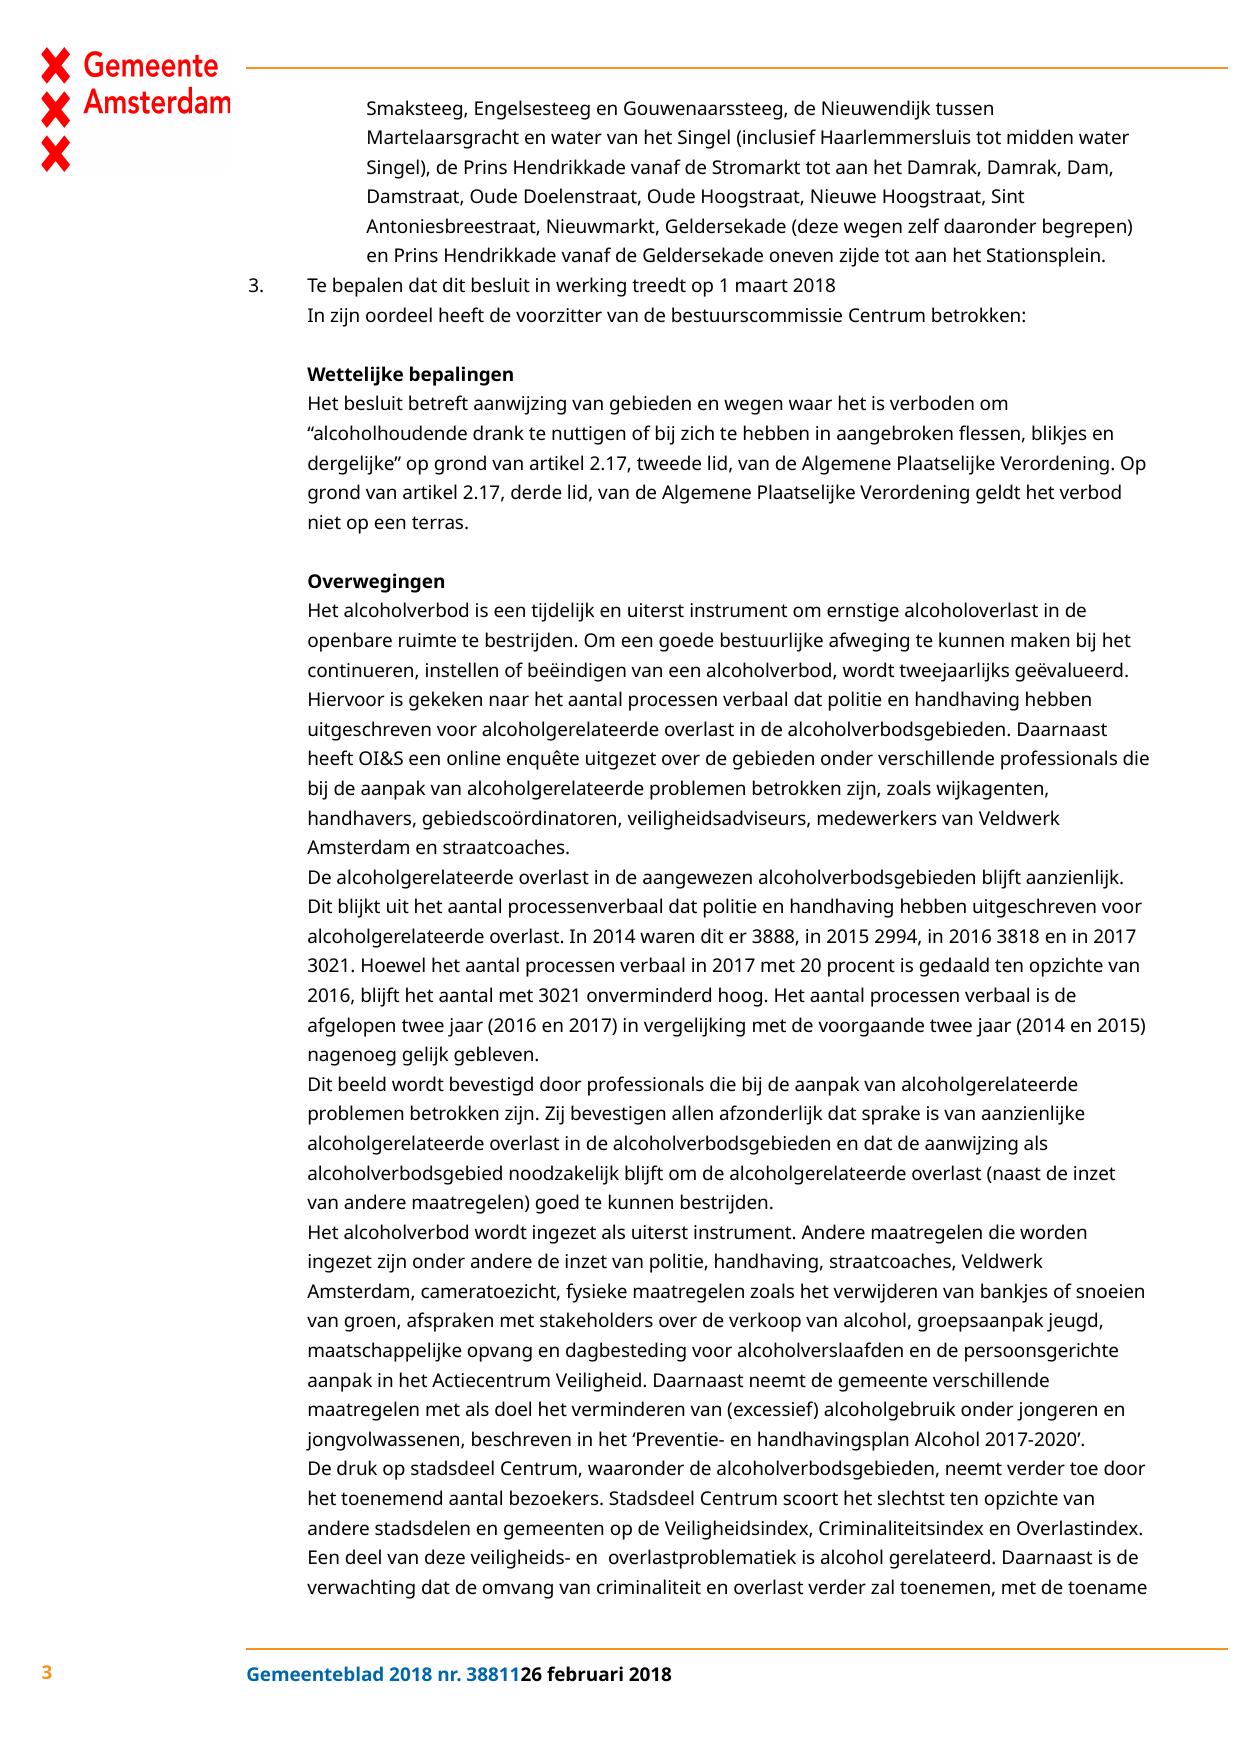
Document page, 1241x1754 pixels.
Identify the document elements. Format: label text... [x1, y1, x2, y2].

list Te bepalen dat dit besluit in werking treedt op 1 maart 2018 [248, 272, 1152, 298]
list Dit beeld wordt bevestigd door professionals die bij de aanpak van alcoholgerelateerde problemen betrokken zijn. Zij bevestigen allen afzonderlijk dat sprake is van aanzienlijke alcoholgerelateerde overlast in de alcoholverbodsgebieden en dat de aanwijzing als alcoholverbodsgebied noodzakelijk blijft om de alcoholgerelateerde overlast (naast de inzet van andere maatregelen) goed te kunnen bestrijden. [248, 1071, 1152, 1215]
list Wettelijke bepalingen [248, 361, 1152, 387]
list Smaksteeg, Engelsesteeg en Gouwenaarssteeg, de Nieuwendijk tussen Martelaarsgracht en water van het Singel (inclusief Haarlemmersluis tot midden water Singel), de Prins Hendrikkade vanaf de Stromarkt tot aan het Damrak, Damrak, Dam, Damstraat, Oude Doelenstraat, Oude Hoogstraat, Nieuwe Hoogstraat, Sint Antoniesbreestraat, Nieuwmarkt, Geldersekade (deze wegen zelf daaronder begrepen) en Prins Hendrikkade vanaf de Geldersekade oneven zijde tot aan het Stationsplein. [307, 95, 1152, 268]
list De alcoholgerelateerde overlast in de aangewezen alcoholverbodsgebieden blijft aanzienlijk. Dit blijkt uit het aantal processenverbaal dat politie en handhaving hebben uitgeschreven voor alcoholgerelateerde overlast. In 2014 waren dit er 3888, in 2015 2994, in 2016 3818 en in 2017 3021. Hoewel het aantal processen verbaal in 2017 met 20 procent is gedaald ten opzichte van 2016, blijft het aantal met 3021 onverminderd hoog. Het aantal processen verbaal is de afgelopen twee jaar (2016 en 2017) in vergelijking met de voorgaande twee jaar (2014 en 2015) nagenoeg gelijk gebleven. [248, 864, 1152, 1067]
list In zijn oordeel heeft de voorzitter van de bestuurscommissie Centrum betrokken: [248, 302, 1152, 328]
list Overwegingen [248, 568, 1152, 594]
list De druk op stadsdeel Centrum, waaronder de alcoholverbodsgebieden, neemt verder toe door het toenemend aantal bezoekers. Stadsdeel Centrum scoort het slechtst ten opzichte van andere stadsdelen en gemeenten op de Veiligheidsindex, Criminaliteitsindex en Overlastindex. Een deel van deze veiligheids- en overlastproblematiek is alcohol gerelateerd. Daarnaast is de verwachting dat de omvang van criminaliteit en overlast verder zal toenemen, met de toename [248, 1456, 1152, 1600]
picture [41, 47, 231, 172]
list Het alcoholverbod wordt ingezet als uiterst instrument. Andere maatregelen die worden ingezet zijn onder andere de inzet van politie, handhaving, straatcoaches, Veldwerk Amsterdam, cameratoezicht, fysieke maatregelen zoals het verwijderen van bankjes of snoeien van groen, afspraken met stakeholders over de verkoop van alcohol, groepsaanpak jeugd, maatschappelijke opvang en dagbesteding voor alcoholverslaafden en de persoonsgerichte aanpak in het Actiecentrum Veiligheid. Daarnaast neemt de gemeente verschillende maatregelen met als doel het verminderen van (excessief) alcoholgebruik onder jongeren en jongvolwassenen, beschreven in het ‘Preventie- en handhavingsplan Alcohol 2017-2020’. [248, 1219, 1152, 1452]
list Het besluit betreft aanwijzing van gebieden en wegen waar het is verboden om “alcoholhoudende drank te nuttigen of bij zich te hebben in aangebroken flessen, blikjes en dergelijke” op grond van artikel 2.17, tweede lid, van de Algemene Plaatselijke Verordening. Op grond van artikel 2.17, derde lid, van de Algemene Plaatselijke Verordening geldt het verbod niet op een terras. [248, 391, 1152, 535]
list Het alcoholverbod is een tijdelijk en uiterst instrument om ernstige alcoholoverlast in de openbare ruimte te bestrijden. Om een goede bestuurlijke afweging te kunnen maken bij het continueren, instellen of beëindigen van een alcoholverbod, wordt tweejaarlijks geëvalueerd. Hiervoor is gekeken naar het aantal processen verbaal dat politie en handhaving hebben uitgeschreven voor alcoholgerelateerde overlast in de alcoholverbodsgebieden. Daarnaast heeft OI&S een online enquête uitgezet over de gebieden onder verschillende professionals die bij de aanpak van alcoholgerelateerde problemen betrokken zijn, zoals wijkagenten, handhavers, gebiedscoördinatoren, veiligheidsadviseurs, medewerkers van Veldwerk Amsterdam en straatcoaches. [248, 598, 1152, 860]
